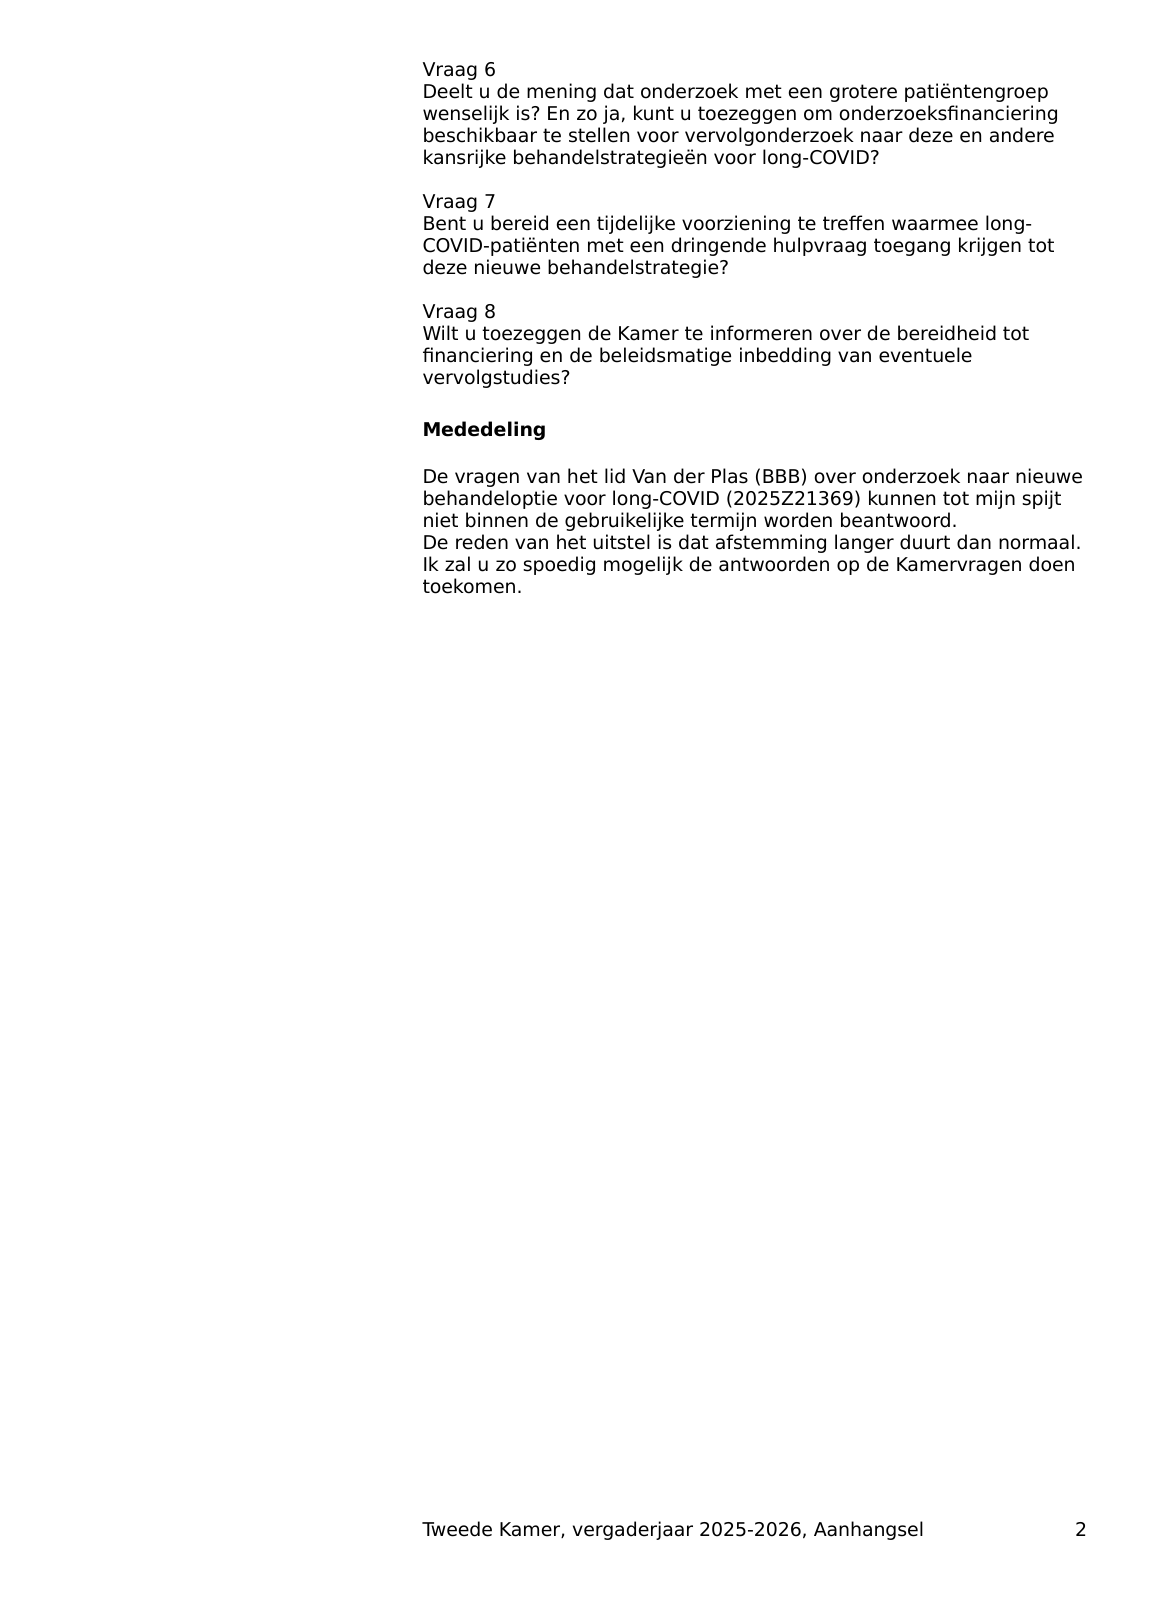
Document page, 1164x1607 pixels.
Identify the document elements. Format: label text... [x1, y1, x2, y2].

text Bent u bereid een tijdelijke voorziening te treffen waarmee long-COVID-patiënten met een dringende hulpvraag toegang krijgen tot deze nieuwe behandelstrategie? [422, 213, 1087, 279]
text Vraag 6 [422, 59, 1087, 81]
text Vraag 8 [422, 301, 1087, 323]
text De reden van het uitstel is dat afstemming langer duurt dan normaal. [422, 532, 1087, 554]
text Wilt u toezeggen de Kamer te informeren over de bereidheid tot financiering en de beleidsmatige inbedding van eventuele vervolgstudies? [422, 323, 1087, 389]
subtitle Mededeling [422, 419, 1087, 441]
text Vraag 7 [422, 191, 1087, 213]
text Ik zal u zo spoedig mogelijk de antwoorden op de Kamervragen doen toekomen. [422, 554, 1087, 598]
text De vragen van het lid Van der Plas (BBB) over onderzoek naar nieuwe behandeloptie voor long-COVID (2025Z21369) kunnen tot mijn spijt niet binnen de gebruikelijke termijn worden beantwoord. [422, 466, 1087, 532]
text Deelt u de mening dat onderzoek met een grotere patiëntengroep wenselijk is? En zo ja, kunt u toezeggen om onderzoeksfinanciering beschikbaar te stellen voor vervolgonderzoek naar deze en andere kansrijke behandelstrategieën voor long-COVID? [422, 81, 1087, 169]
